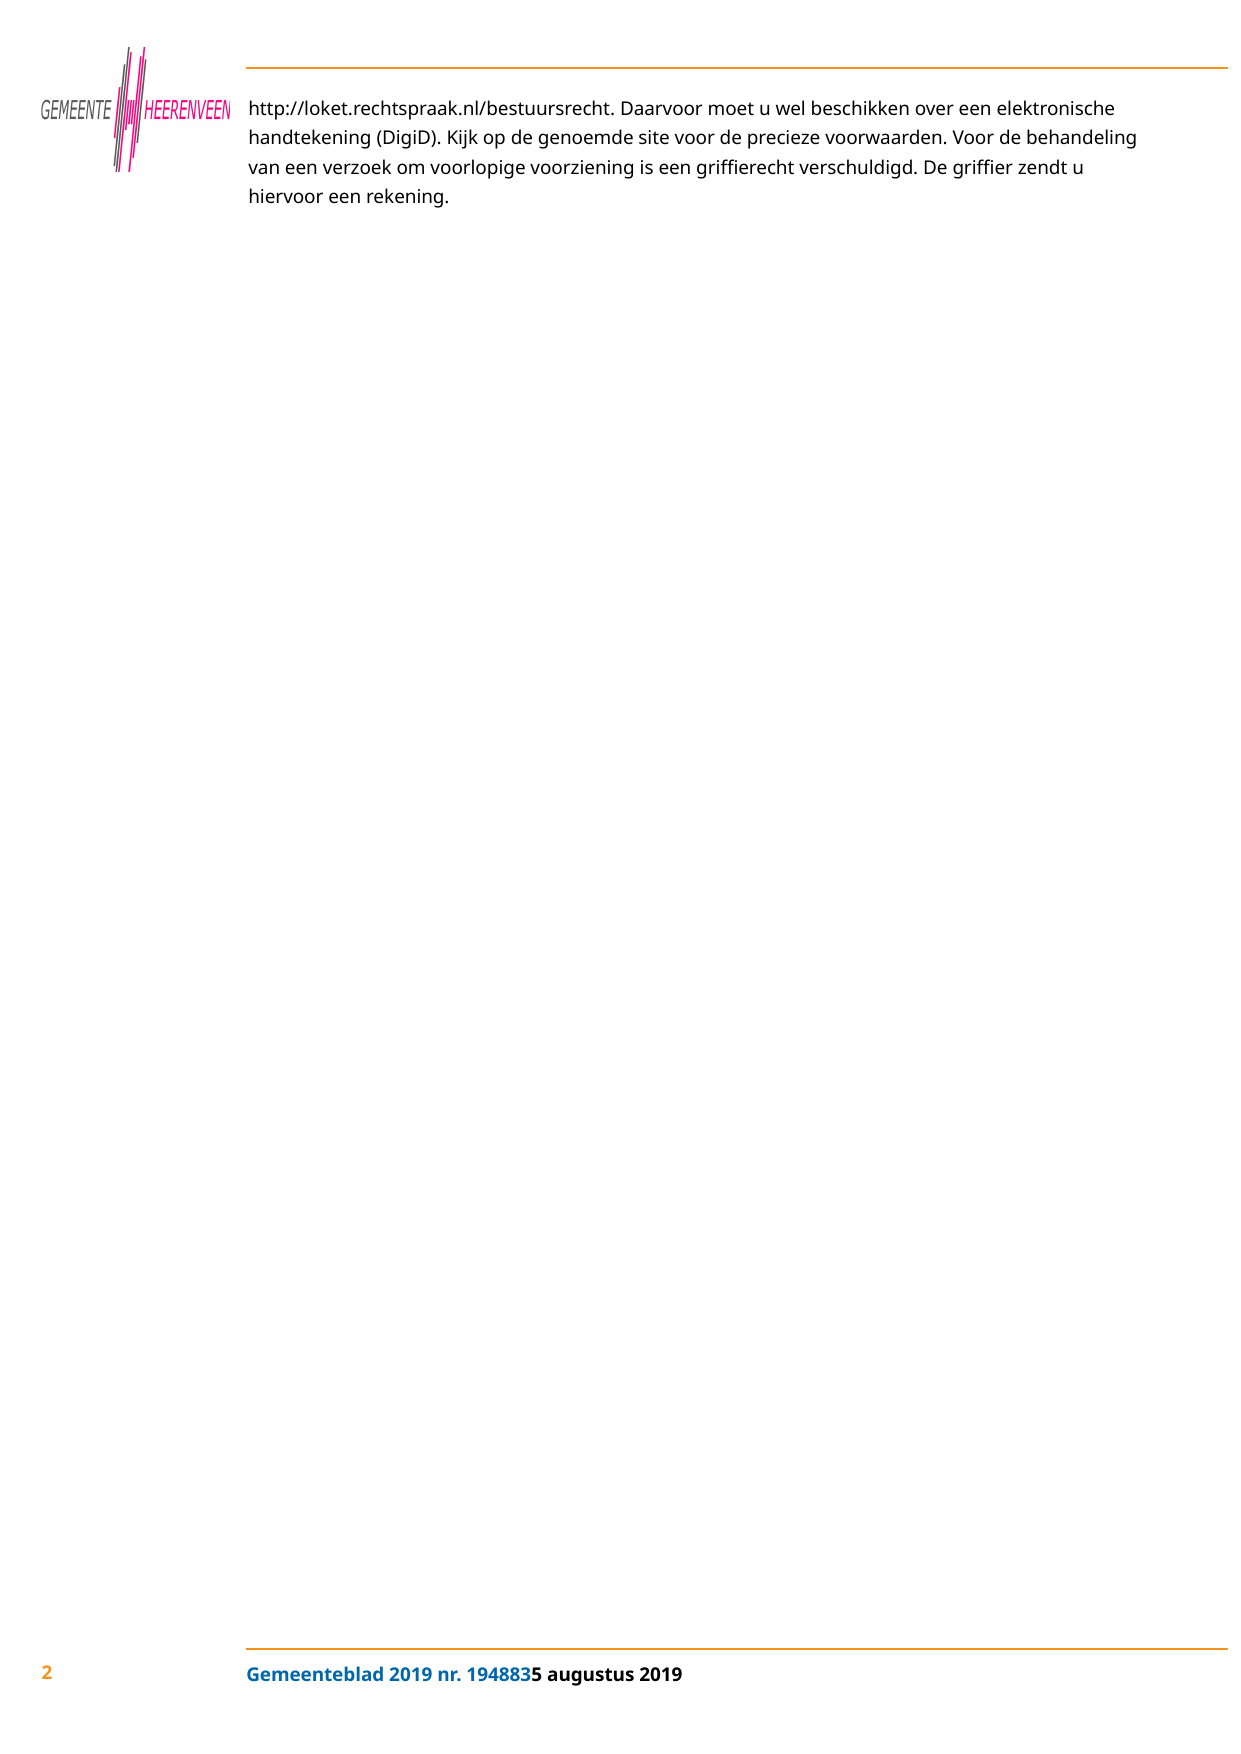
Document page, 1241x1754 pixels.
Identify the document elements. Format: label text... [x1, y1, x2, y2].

text http://loket.rechtspraak.nl/bestuursrecht. Daarvoor moet u wel beschikken over een elektronische handtekening (DigiD). Kijk op de genoemde site voor de precieze voorwaarden. Voor de behandeling van een verzoek om voorlopige voorziening is een griffierecht verschuldigd. De griffier zendt u hiervoor een rekening. [248, 95, 1152, 209]
picture [41, 47, 231, 172]
